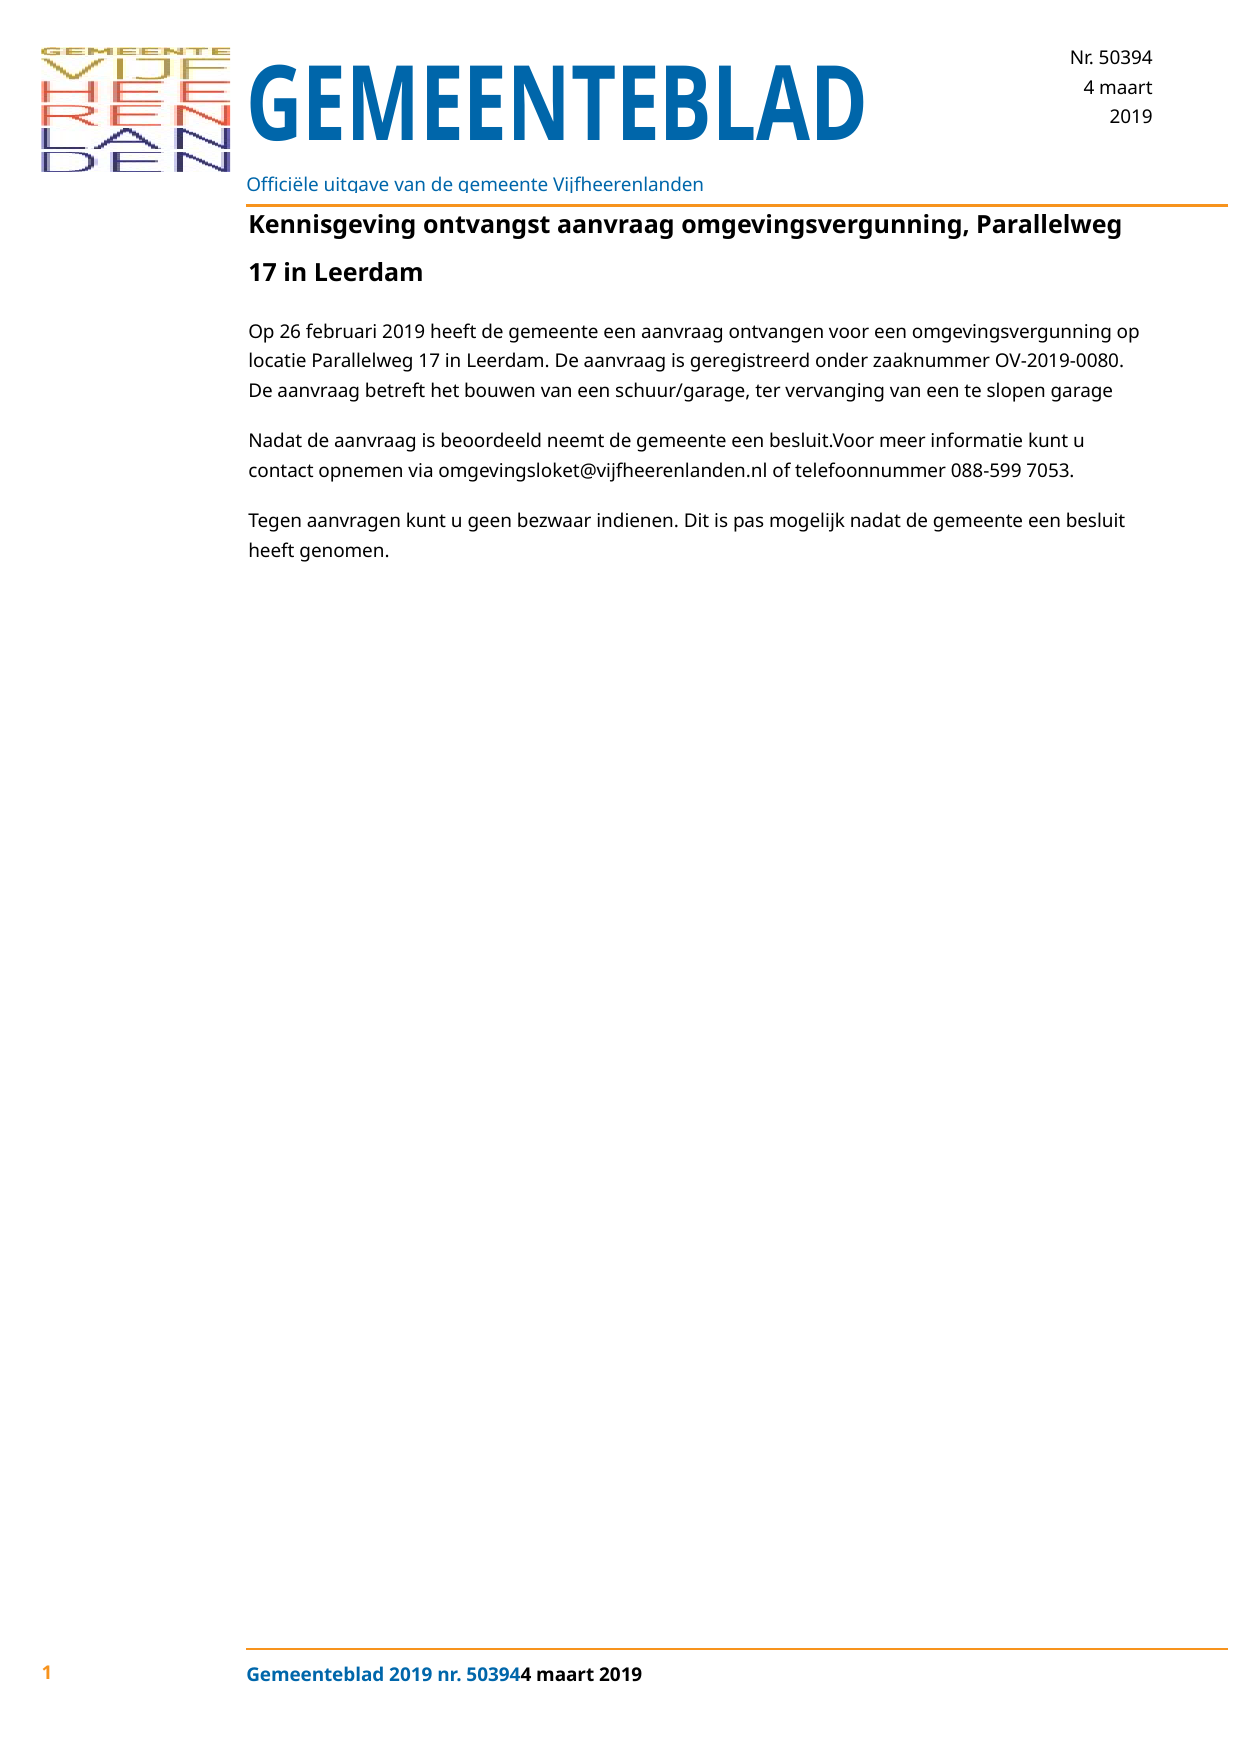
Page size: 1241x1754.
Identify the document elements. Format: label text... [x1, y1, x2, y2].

text Kennisgeving ontvangst aanvraag omgevingsvergunning, Parallelweg 17 in Leerdam [248, 207, 1152, 288]
text Tegen aanvragen kunt u geen bezwaar indienen. Dit is pas mogelijk nadat de gemeente een besluit heeft genomen. [248, 507, 1152, 563]
picture [41, 47, 231, 172]
text Nadat de aanvraag is beoordeeld neemt de gemeente een besluit.Voor meer informatie kunt u contact opnemen via omgevingsloket@vijfheerenlanden.nl of telefoonnummer 088-599 7053. [248, 427, 1152, 483]
text Op 26 februari 2019 heeft de gemeente een aanvraag ontvangen voor een omgevingsvergunning op locatie Parallelweg 17 in Leerdam. De aanvraag is geregistreerd onder zaaknummer OV-2019-0080. De aanvraag betreft het bouwen van een schuur/garage, ter vervanging van een te slopen garage [248, 318, 1152, 403]
